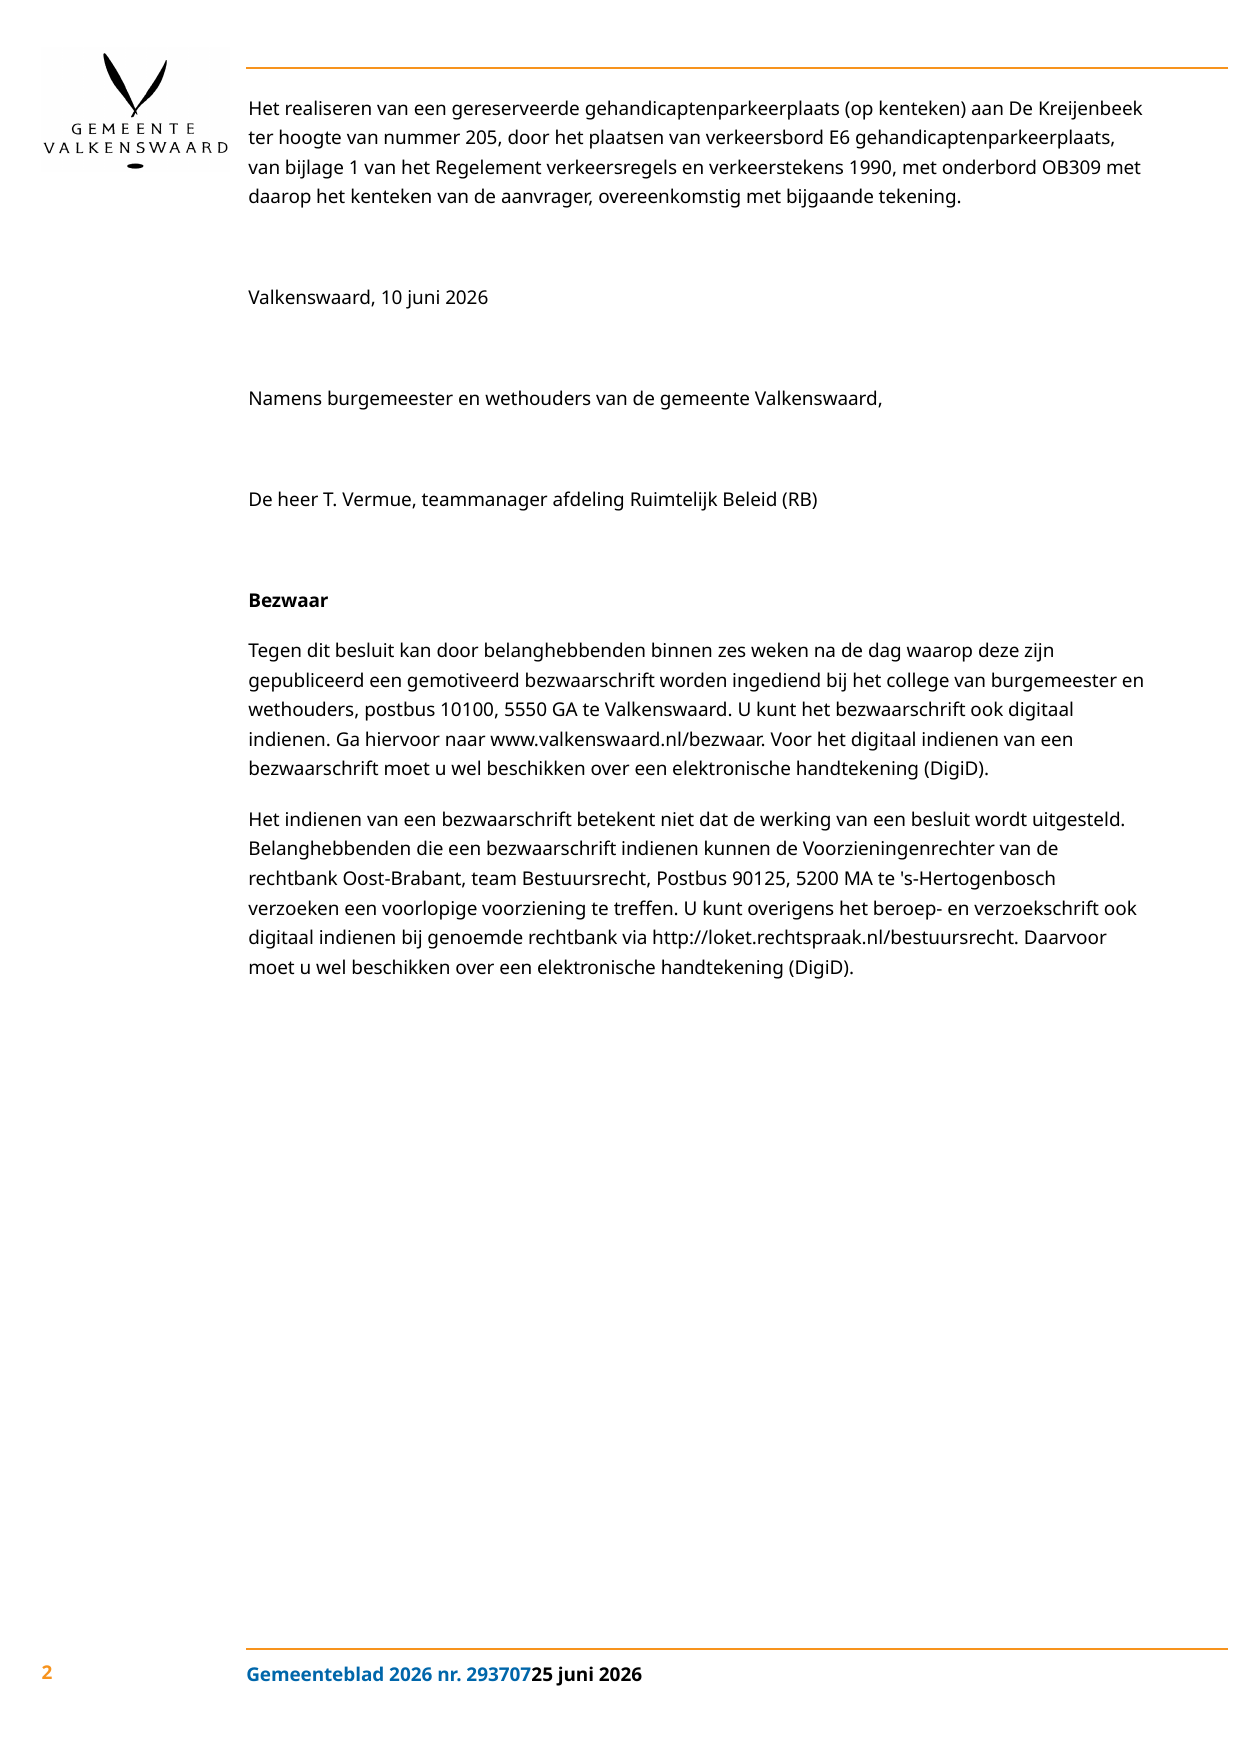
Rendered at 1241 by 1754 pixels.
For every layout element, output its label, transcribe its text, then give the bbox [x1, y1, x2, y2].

text Namens burgemeester en wethouders van de gemeente Valkenswaard, [248, 385, 1152, 411]
text Het indienen van een bezwaarschrift betekent niet dat de werking van een besluit wordt uitgesteld. Belanghebbenden die een bezwaarschrift indienen kunnen de Voorzieningenrechter van de rechtbank Oost-Brabant, team Bestuursrecht, Postbus 90125, 5200 MA te 's-Hertogenbosch verzoeken een voorlopige voorziening te treffen. U kunt overigens het beroep- en verzoekschrift ook digitaal indienen bij genoemde rechtbank via http://loket.rechtspraak.nl/bestuursrecht. Daarvoor moet u wel beschikken over een elektronische handtekening (DigiD). [248, 806, 1152, 980]
picture [41, 47, 231, 172]
text Valkenswaard, 10 juni 2026 [248, 284, 1152, 310]
text Het realiseren van een gereserveerde gehandicaptenparkeerplaats (op kenteken) aan De Kreijenbeek ter hoogte van nummer 205, door het plaatsen van verkeersbord E6 gehandicaptenparkeerplaats, van bijlage 1 van het Regelement verkeersregels en verkeerstekens 1990, met onderbord OB309 met daarop het kenteken van de aanvrager, overeenkomstig met bijgaande tekening. [248, 95, 1152, 209]
text De heer T. Vermue, teammanager afdeling Ruimtelijk Beleid (RB) [248, 486, 1152, 512]
text Tegen dit besluit kan door belanghebbenden binnen zes weken na de dag waarop deze zijn gepubliceerd een gemotiveerd bezwaarschrift worden ingediend bij het college van burgemeester en wethouders, postbus 10100, 5550 GA te Valkenswaard. U kunt het bezwaarschrift ook digitaal indienen. Ga hiervoor naar www.valkenswaard.nl/bezwaar. Voor het digitaal indienen van een bezwaarschrift moet u wel beschikken over een elektronische handtekening (DigiD). [248, 637, 1152, 781]
text Bezwaar [248, 587, 1152, 613]
